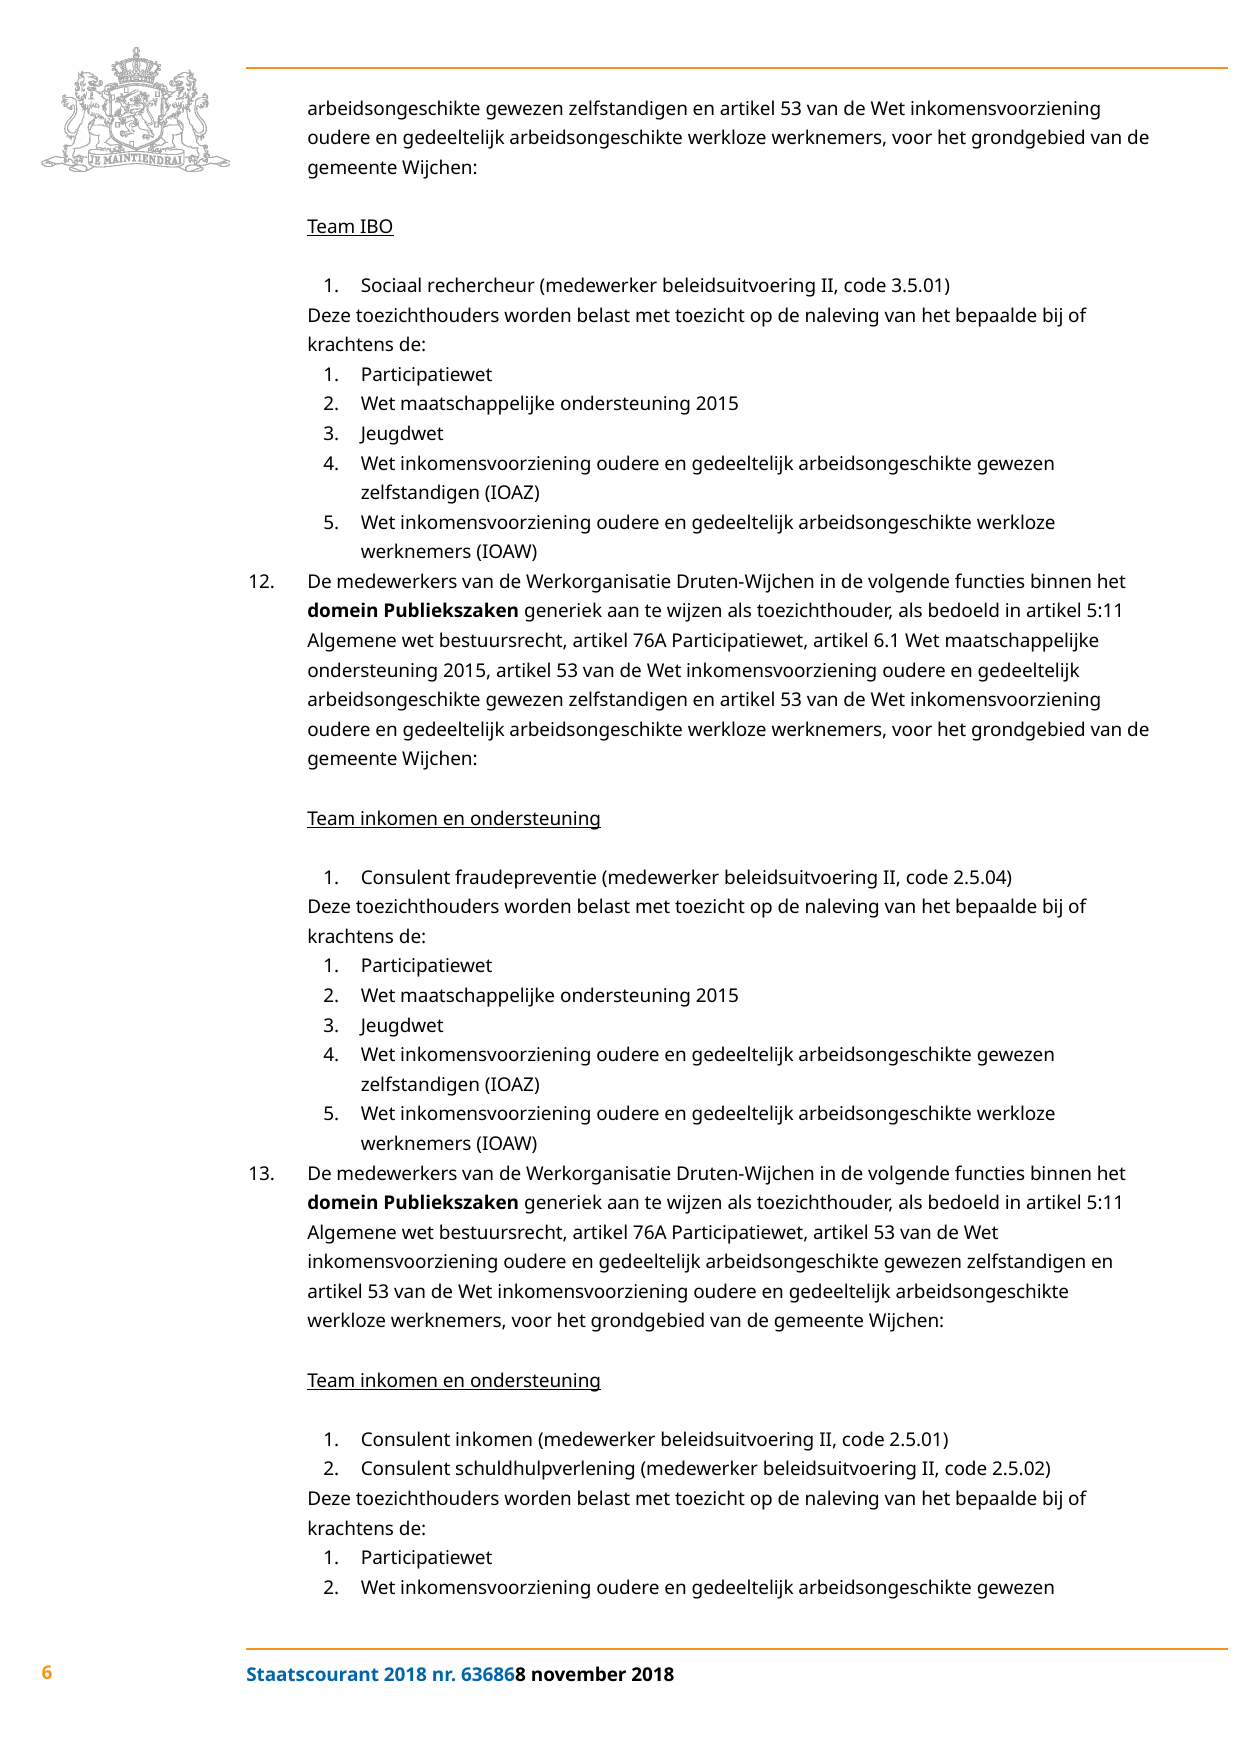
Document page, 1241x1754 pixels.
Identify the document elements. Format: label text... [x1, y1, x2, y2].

list Participatiewet [323, 953, 1152, 978]
list Jeugdwet [323, 420, 1152, 446]
list Deze toezichthouders worden belast met toezicht op de naleving van het bepaalde bij of krachtens de: [248, 302, 1152, 357]
list Team IBO [248, 213, 1152, 239]
list arbeidsongeschikte gewezen zelfstandigen en artikel 53 van de Wet inkomensvoorziening oudere en gedeeltelijk arbeidsongeschikte werkloze werknemers, voor het grondgebied van de gemeente Wijchen: [248, 95, 1152, 180]
list Wet maatschappelijke ondersteuning 2015 [323, 982, 1152, 1008]
list Consulent fraudepreventie (medewerker beleidsuitvoering II, code 2.5.04) [323, 864, 1152, 890]
list Sociaal rechercheur (medewerker beleidsuitvoering II, code 3.5.01) [323, 272, 1152, 298]
list Team inkomen en ondersteuning [248, 1367, 1152, 1393]
picture [41, 47, 231, 172]
list Deze toezichthouders worden belast met toezicht op de naleving van het bepaalde bij of krachtens de: [248, 893, 1152, 949]
list Deze toezichthouders worden belast met toezicht op de naleving van het bepaalde bij of krachtens de: [248, 1485, 1152, 1541]
list Wet inkomensvoorziening oudere en gedeeltelijk arbeidsongeschikte gewezen zelfstandigen (IOAZ) [323, 450, 1152, 505]
list Wet maatschappelijke ondersteuning 2015 [323, 391, 1152, 416]
list De medewerkers van de Werkorganisatie Druten-Wijchen in de volgende functies binnen het domein Publiekszaken generiek aan te wijzen als toezichthouder, als bedoeld in artikel 5:11 Algemene wet bestuursrecht, artikel 76A Participatiewet, artikel 6.1 Wet maatschappelijke ondersteuning 2015, artikel 53 van de Wet inkomensvoorziening oudere en gedeeltelijk arbeidsongeschikte gewezen zelfstandigen en artikel 53 van de Wet inkomensvoorziening oudere en gedeeltelijk arbeidsongeschikte werkloze werknemers, voor het grondgebied van de gemeente Wijchen: [248, 568, 1152, 771]
list Wet inkomensvoorziening oudere en gedeeltelijk arbeidsongeschikte werkloze werknemers (IOAW) [323, 1101, 1152, 1156]
list Wet inkomensvoorziening oudere en gedeeltelijk arbeidsongeschikte werkloze werknemers (IOAW) [323, 509, 1152, 564]
list Participatiewet [323, 361, 1152, 387]
list Consulent inkomen (medewerker beleidsuitvoering II, code 2.5.01) [323, 1426, 1152, 1452]
list Team inkomen en ondersteuning [248, 805, 1152, 831]
list Wet inkomensvoorziening oudere en gedeeltelijk arbeidsongeschikte gewezen [323, 1574, 1152, 1600]
list Wet inkomensvoorziening oudere en gedeeltelijk arbeidsongeschikte gewezen zelfstandigen (IOAZ) [323, 1041, 1152, 1097]
list Consulent schuldhulpverlening (medewerker beleidsuitvoering II, code 2.5.02) [323, 1456, 1152, 1481]
list Jeugdwet [323, 1012, 1152, 1038]
list Participatiewet [323, 1544, 1152, 1570]
list De medewerkers van de Werkorganisatie Druten-Wijchen in de volgende functies binnen het domein Publiekszaken generiek aan te wijzen als toezichthouder, als bedoeld in artikel 5:11 Algemene wet bestuursrecht, artikel 76A Participatiewet, artikel 53 van de Wet inkomensvoorziening oudere en gedeeltelijk arbeidsongeschikte gewezen zelfstandigen en artikel 53 van de Wet inkomensvoorziening oudere en gedeeltelijk arbeidsongeschikte werkloze werknemers, voor het grondgebied van de gemeente Wijchen: [248, 1160, 1152, 1333]
